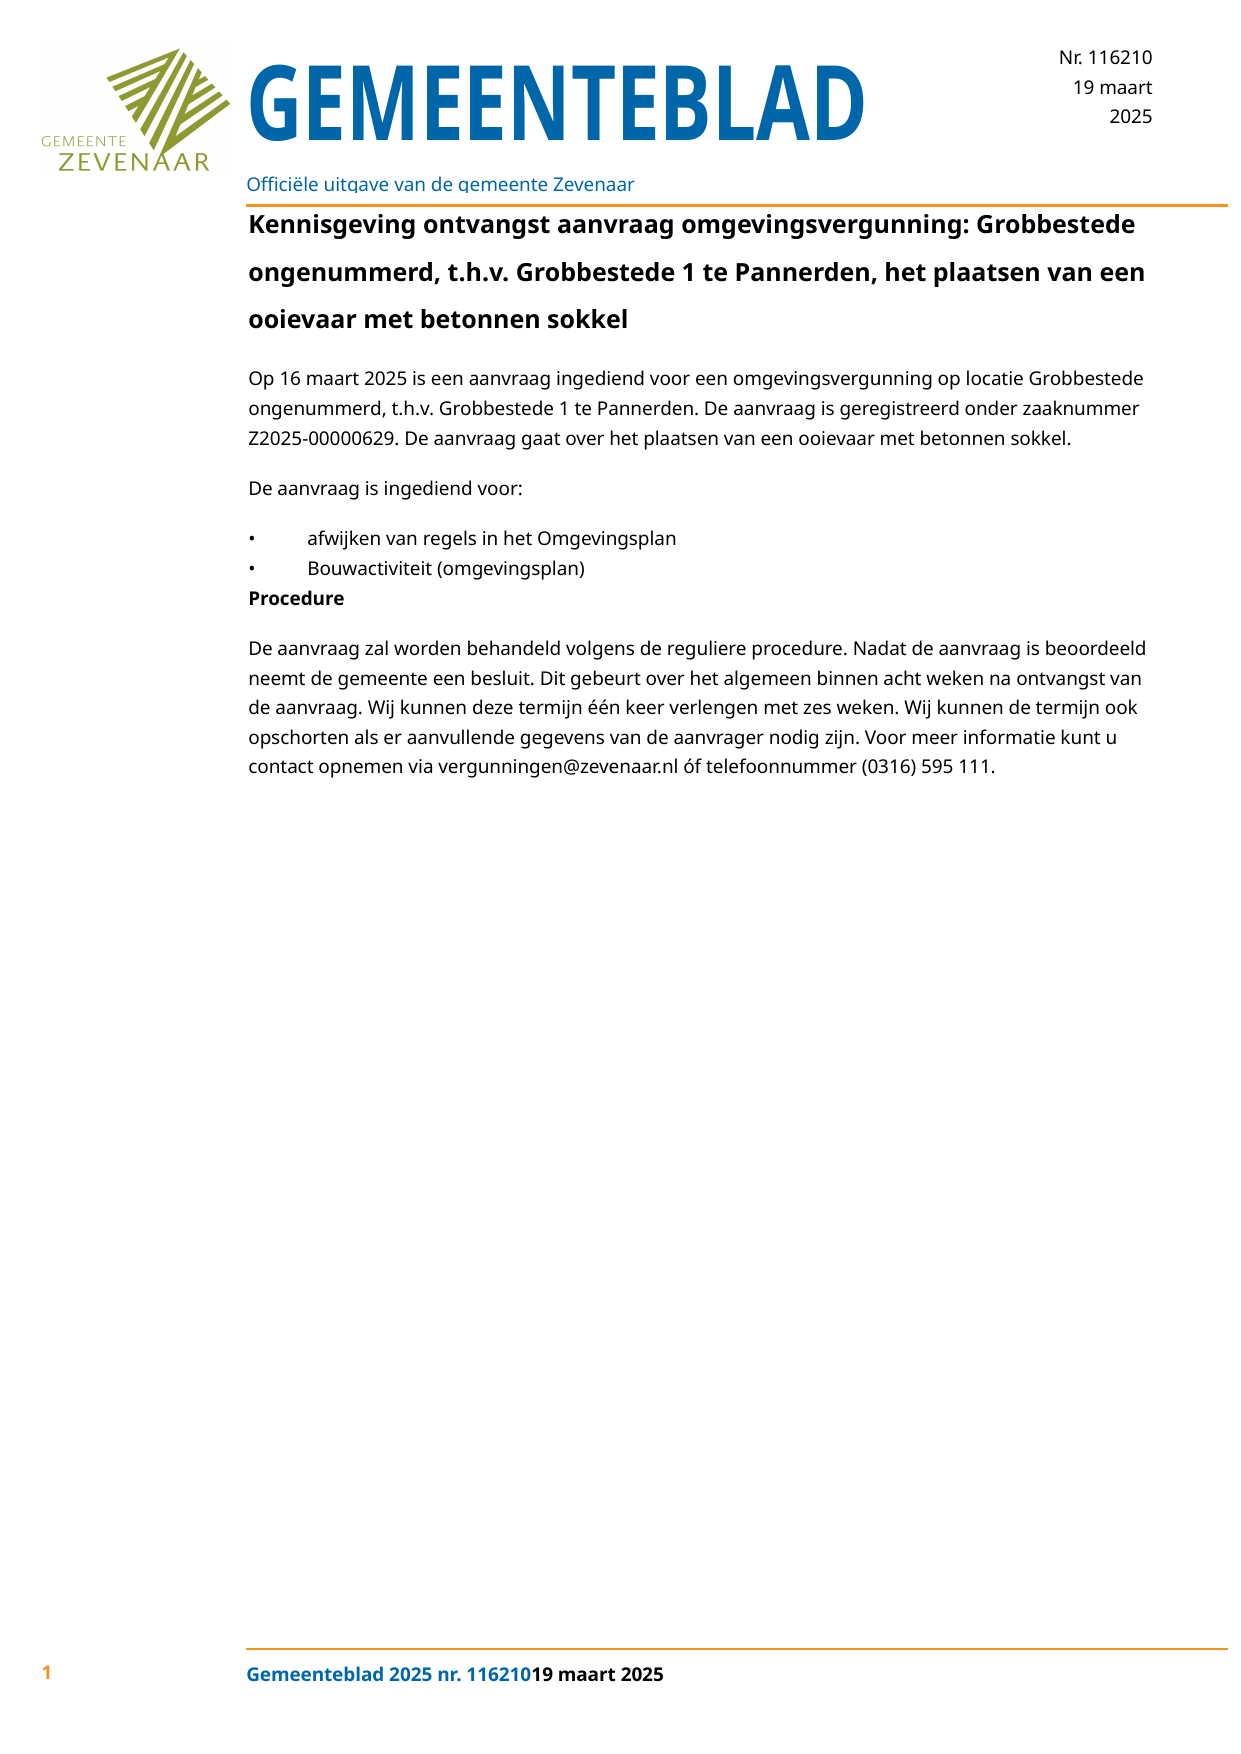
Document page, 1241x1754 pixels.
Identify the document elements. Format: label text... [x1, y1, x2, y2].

text De aanvraag zal worden behandeld volgens de reguliere procedure. Nadat de aanvraag is beoordeeld neemt de gemeente een besluit. Dit gebeurt over het algemeen binnen acht weken na ontvangst van de aanvraag. Wij kunnen deze termijn één keer verlengen met zes weken. Wij kunnen de termijn ook opschorten als er aanvullende gegevens van de aanvrager nodig zijn. Voor meer informatie kunt u contact opnemen via vergunningen@zevenaar.nl óf telefoonnummer (0316) 595 111. [248, 635, 1152, 779]
text Procedure [248, 585, 1152, 610]
list Bouwactiviteit (omgevingsplan) [248, 555, 1152, 581]
text Kennisgeving ontvangst aanvraag omgevingsvergunning: Grobbestede ongenummerd, t.h.v. Grobbestede 1 te Pannerden, het plaatsen van een ooievaar met betonnen sokkel [248, 207, 1152, 336]
list afwijken van regels in het Omgevingsplan [248, 526, 1152, 551]
picture [41, 47, 231, 172]
text De aanvraag is ingediend voor: [248, 475, 1152, 501]
text Op 16 maart 2025 is een aanvraag ingediend voor een omgevingsvergunning op locatie Grobbestede ongenummerd, t.h.v. Grobbestede 1 te Pannerden. De aanvraag is geregistreerd onder zaaknummer Z2025-00000629. De aanvraag gaat over het plaatsen van een ooievaar met betonnen sokkel. [248, 366, 1152, 450]
